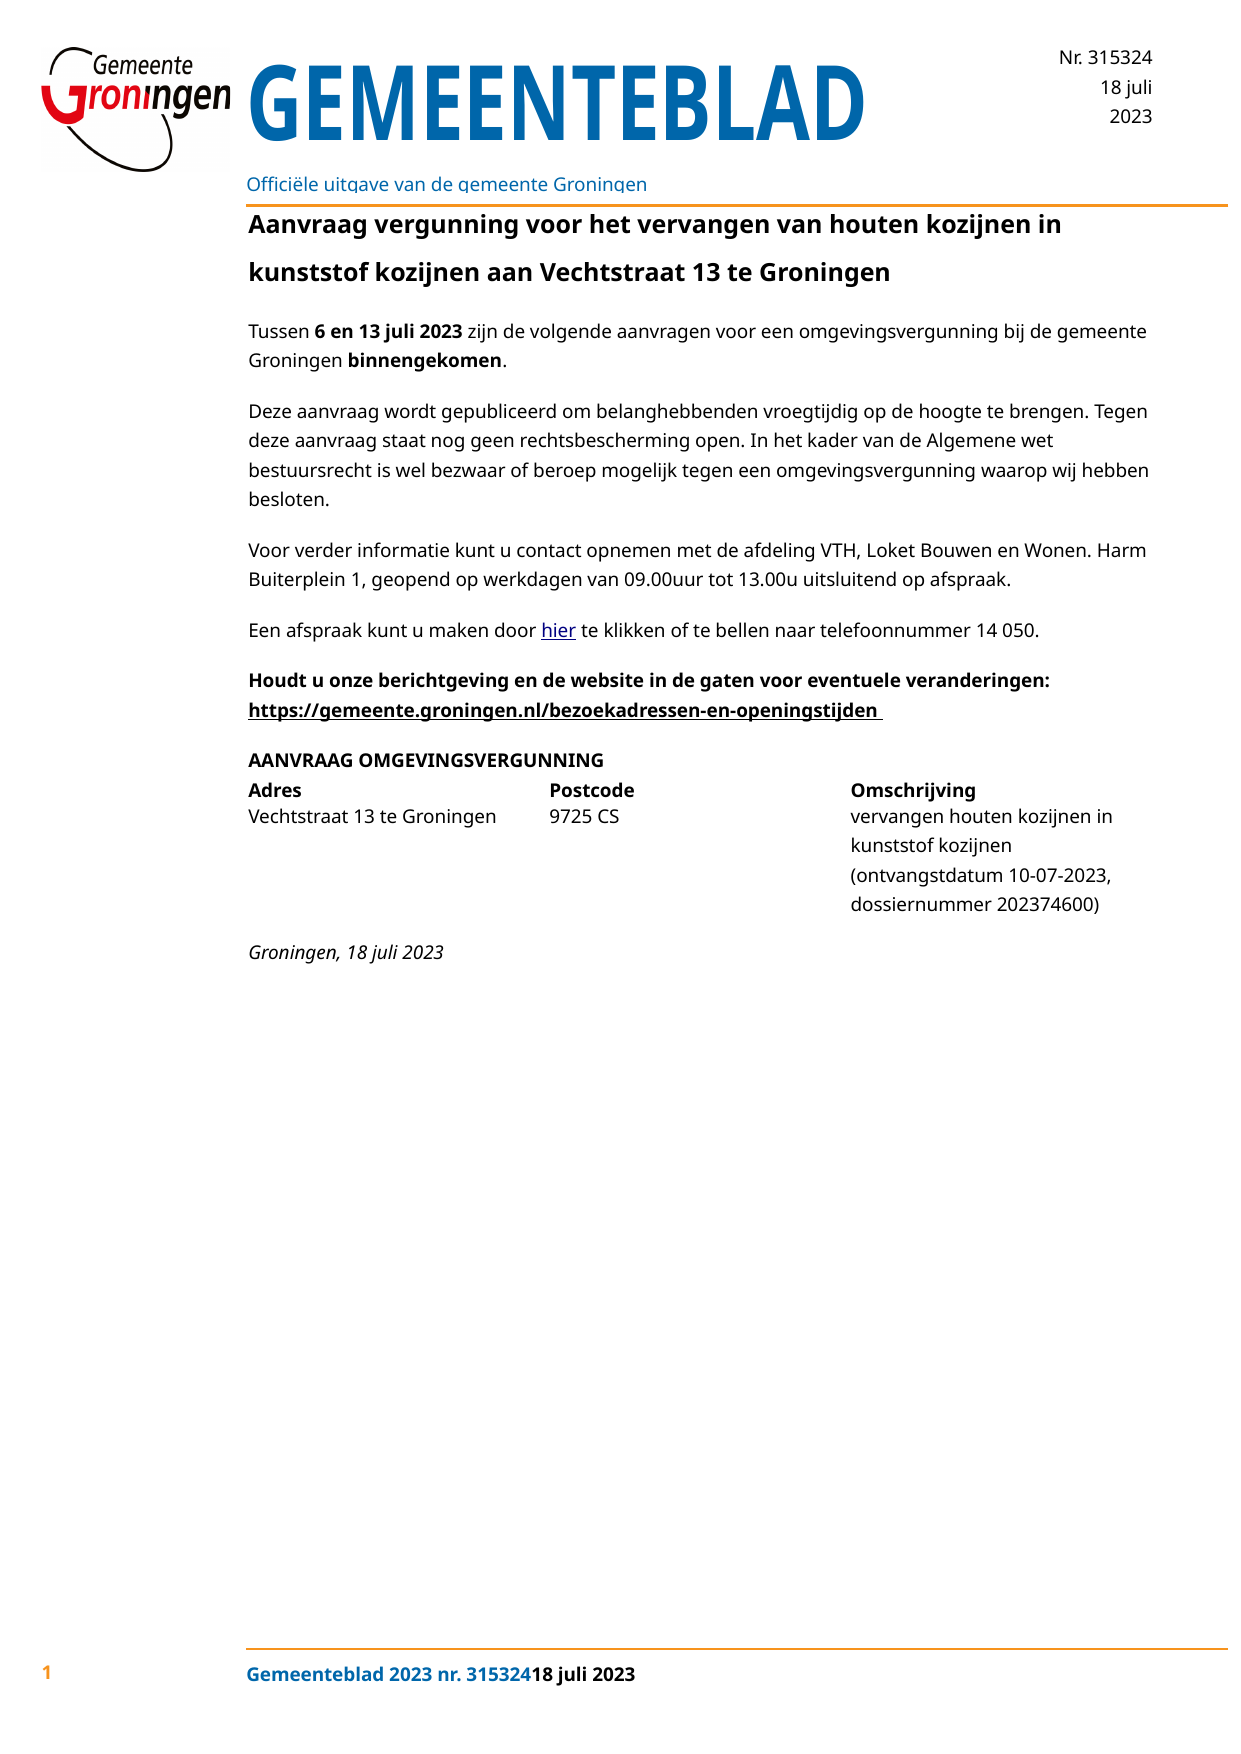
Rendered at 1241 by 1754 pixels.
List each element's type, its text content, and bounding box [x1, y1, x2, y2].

text Houdt u onze berichtgeving en de website in de gaten voor eventuele veranderingen: https://gemeente.groningen.nl/bezoekadressen-en-openingstijden [248, 667, 1152, 723]
text Deze aanvraag wordt gepubliceerd om belanghebbenden vroegtijdig op de hoogte te brengen. Tegen deze aanvraag staat nog geen rechtsbescherming open. In het kader van de Algemene wet bestuursrecht is wel bezwaar of beroep mogelijk tegen een omgevingsvergunning waarop wij hebben besloten. [248, 398, 1152, 512]
text Een afspraak kunt u maken door hier te klikken of te bellen naar telefoonnummer 14 050. [248, 617, 1152, 643]
text AANVRAAG OMGEVINGSVERGUNNING [248, 747, 1152, 773]
table_header Omschrijving [850, 777, 1152, 803]
text Groningen, 18 juli 2023 [248, 939, 1152, 964]
text Tussen 6 en 13 juli 2023 zijn de volgende aanvragen voor een omgevingsvergunning bij de gemeente Groningen binnengekomen. [248, 318, 1152, 373]
table_cell vervangen houten kozijnen in kunststof kozijnen (ontvangstdatum 10-07-2023, dossiernummer 202374600) [850, 803, 1152, 917]
picture [41, 47, 231, 172]
text Voor verder informatie kunt u contact opnemen met de afdeling VTH, Loket Bouwen en Wonen. Harm Buiterplein 1, geopend op werkdagen van 09.00uur tot 13.00u uitsluitend op afspraak. [248, 537, 1152, 592]
table_cell Vechtstraat 13 te Groningen [248, 803, 549, 917]
table_header Postcode [549, 777, 850, 803]
text Aanvraag vergunning voor het vervangen van houten kozijnen in kunststof kozijnen aan Vechtstraat 13 te Groningen [248, 207, 1152, 288]
table_header Adres [248, 777, 549, 803]
table_cell 9725 CS [549, 803, 850, 917]
